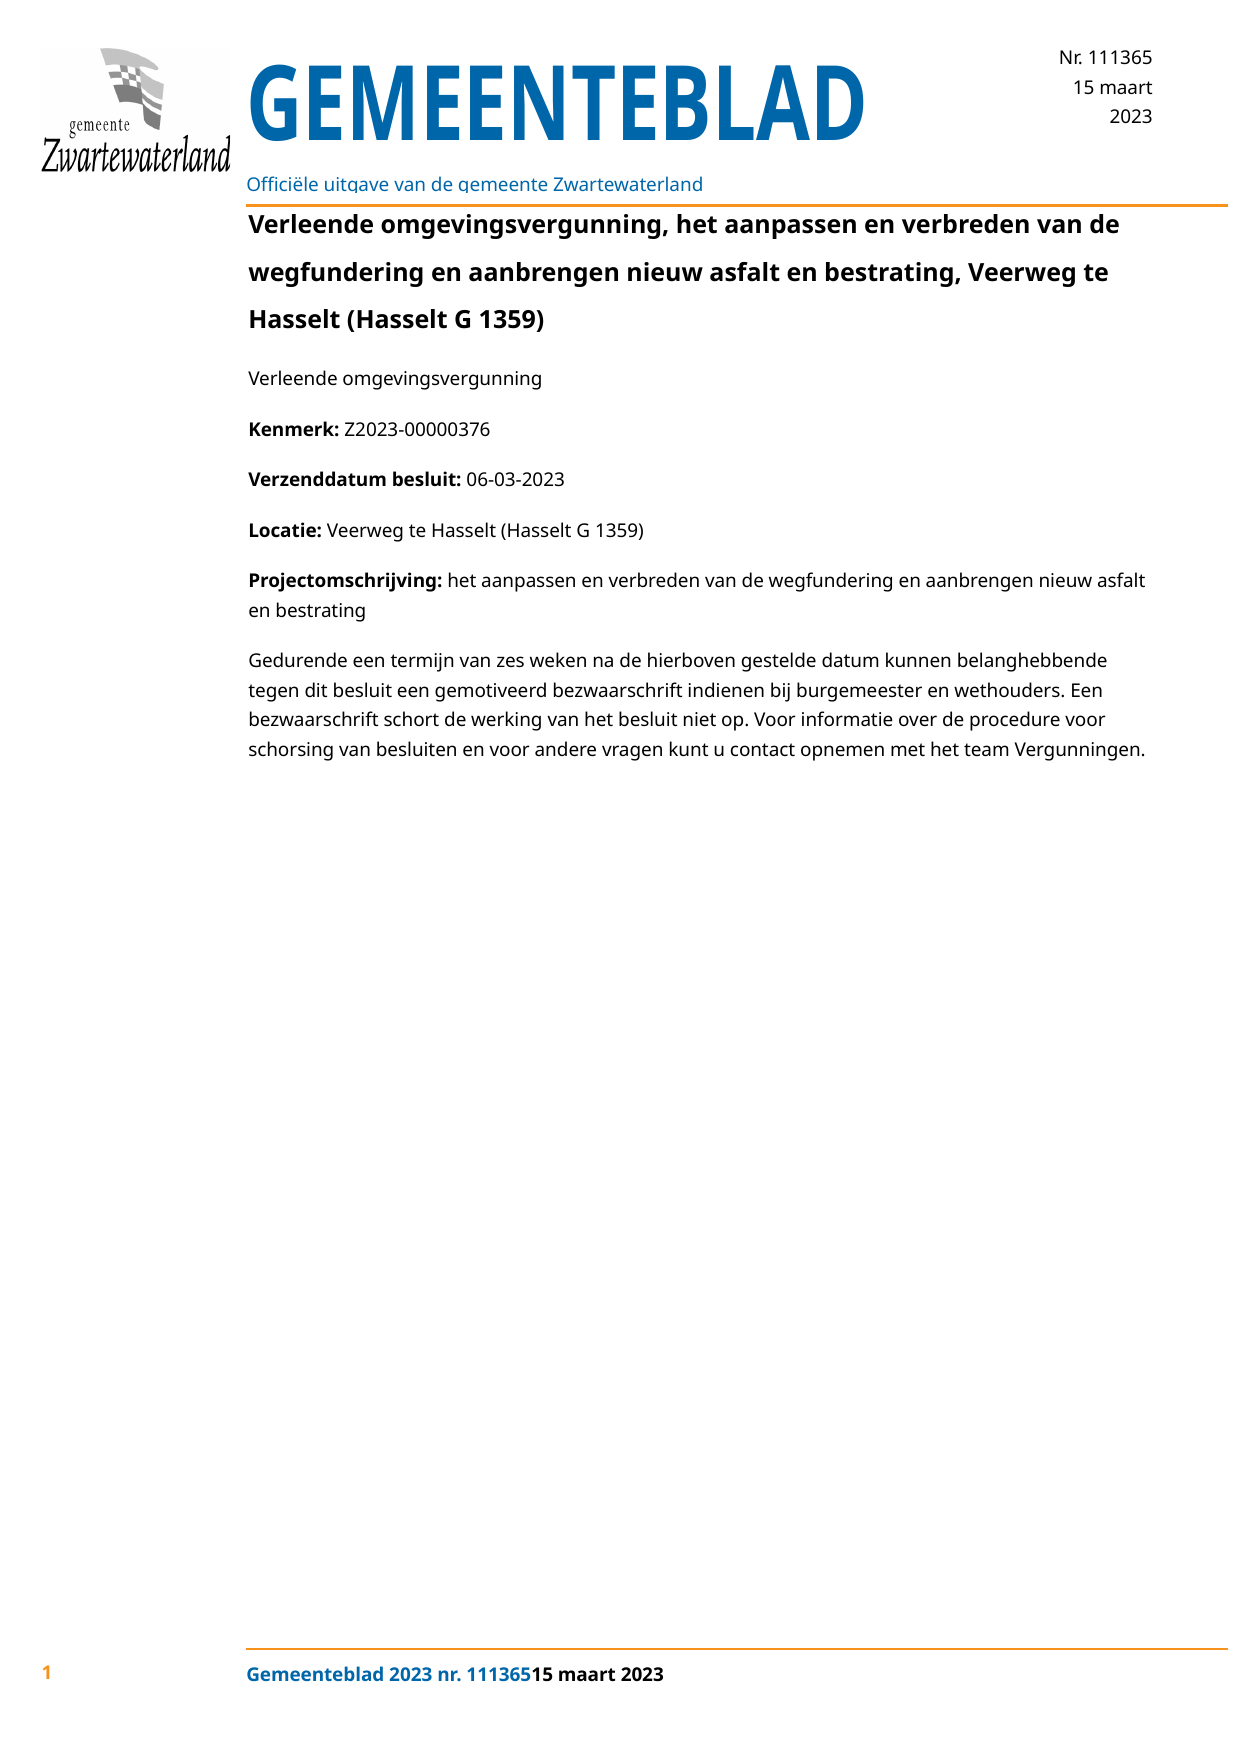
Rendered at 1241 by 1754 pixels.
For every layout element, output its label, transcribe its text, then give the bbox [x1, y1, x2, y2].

text Locatie: Veerweg te Hasselt (Hasselt G 1359) [248, 517, 1152, 542]
text Kenmerk: Z2023-00000376 [248, 416, 1152, 442]
picture [41, 47, 231, 172]
text Projectomschrijving: het aanpassen en verbreden van de wegfundering en aanbrengen nieuw asfalt en bestrating [248, 567, 1152, 622]
text Verzenddatum besluit: 06-03-2023 [248, 466, 1152, 492]
text Verleende omgevingsvergunning [248, 366, 1152, 391]
text Gedurende een termijn van zes weken na de hierboven gestelde datum kunnen belanghebbende tegen dit besluit een gemotiveerd bezwaarschrift indienen bij burgemeester en wethouders. Een bezwaarschrift schort de werking van het besluit niet op. Voor informatie over de procedure voor schorsing van besluiten en voor andere vragen kunt u contact opnemen met het team Vergunningen. [248, 647, 1152, 762]
text Verleende omgevingsvergunning, het aanpassen en verbreden van de wegfundering en aanbrengen nieuw asfalt en bestrating, Veerweg te Hasselt (Hasselt G 1359) [248, 207, 1152, 336]
